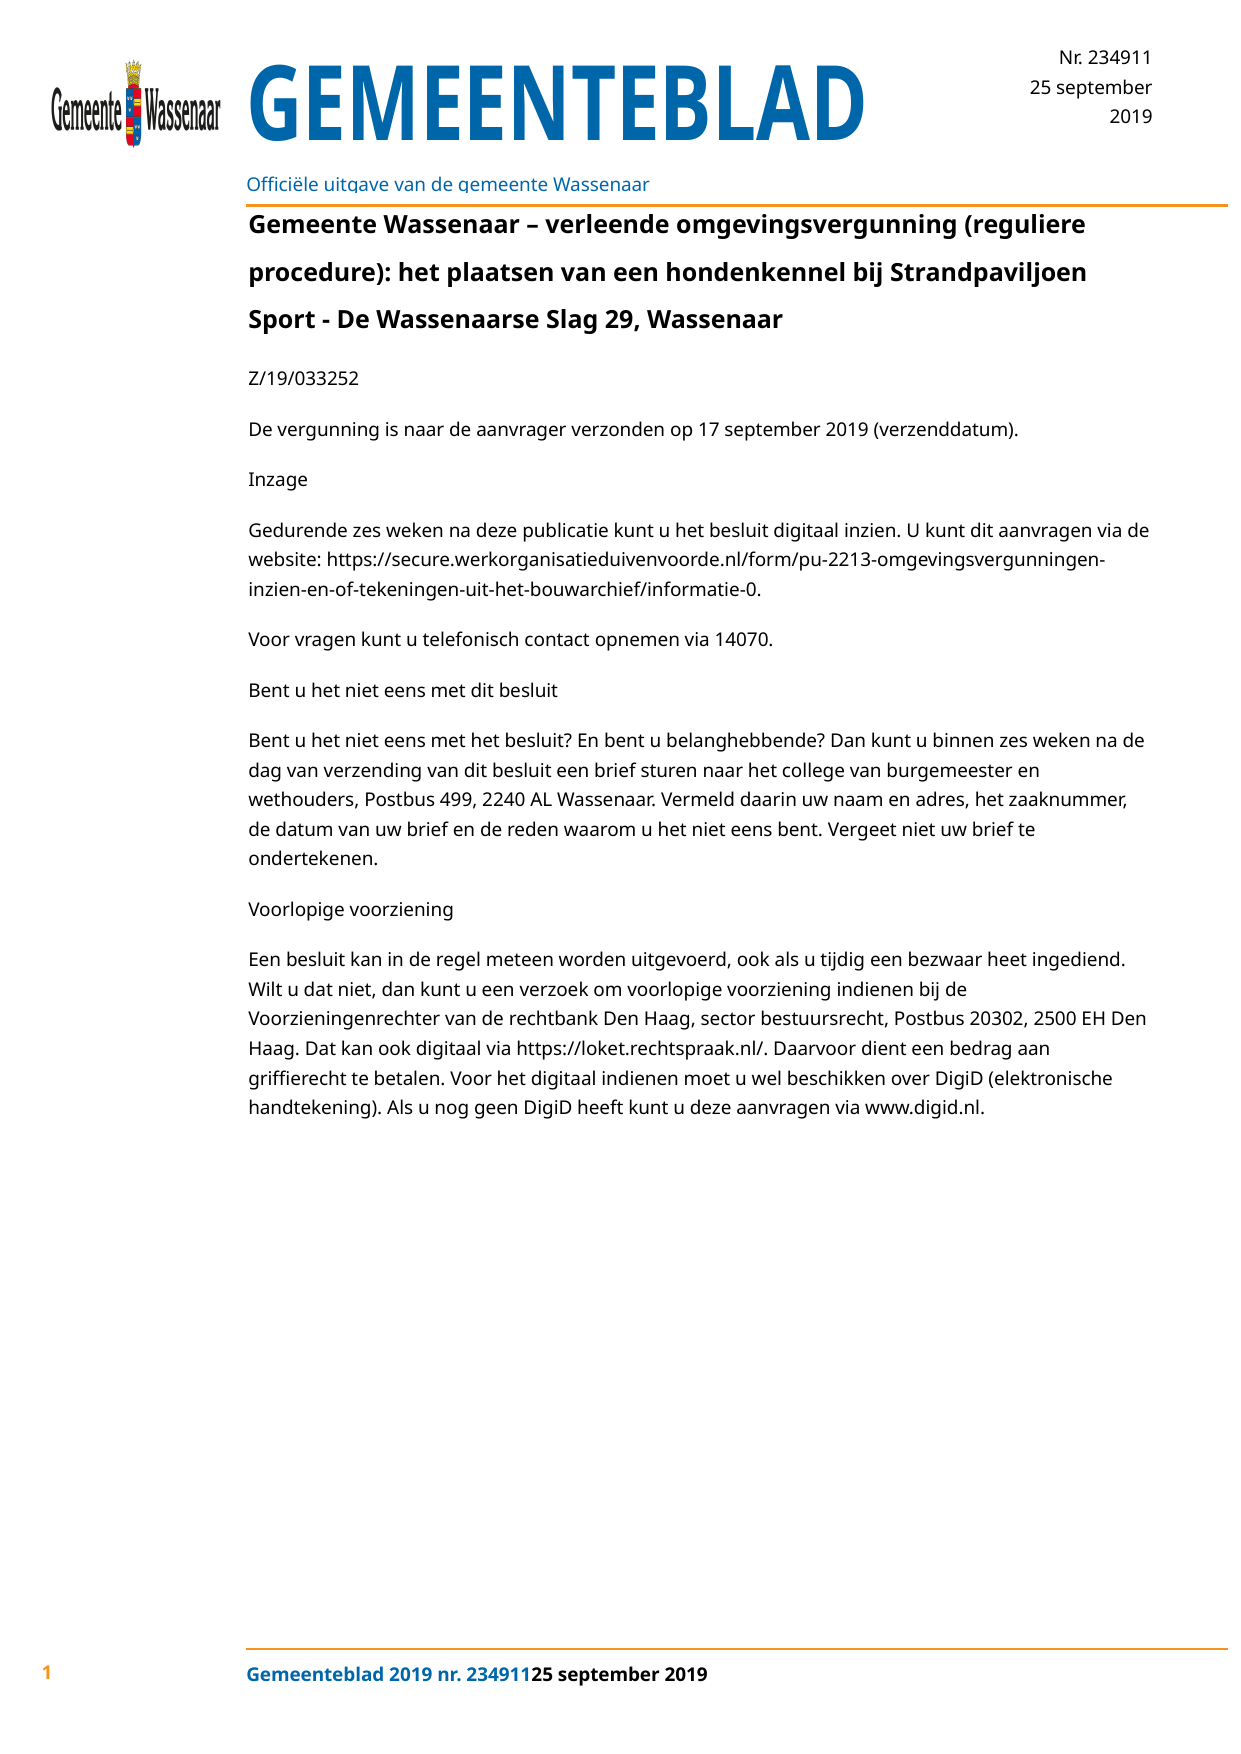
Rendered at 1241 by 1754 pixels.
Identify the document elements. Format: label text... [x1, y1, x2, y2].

text Voor vragen kunt u telefonisch contact opnemen via 14070. [248, 626, 1152, 652]
text Bent u het niet eens met dit besluit [248, 677, 1152, 702]
text Gemeente Wassenaar – verleende omgevingsvergunning (reguliere procedure): het plaatsen van een hondenkennel bij Strandpaviljoen Sport - De Wassenaarse Slag 29, Wassenaar [248, 207, 1152, 336]
text Inzage [248, 466, 1152, 492]
text Een besluit kan in de regel meteen worden uitgevoerd, ook als u tijdig een bezwaar heet ingediend. Wilt u dat niet, dan kunt u een verzoek om voorlopige voorziening indienen bij de Voorzieningenrechter van de rechtbank Den Haag, sector bestuursrecht, Postbus 20302, 2500 EH Den Haag. Dat kan ook digitaal via https://loket.rechtspraak.nl/. Daarvoor dient een bedrag aan griffierecht te betalen. Voor het digitaal indienen moet u wel beschikken over DigiD (elektronische handtekening). Als u nog geen DigiD heeft kunt u deze aanvragen via www.digid.nl. [248, 946, 1152, 1120]
text De vergunning is naar de aanvrager verzonden op 17 september 2019 (verzenddatum). [248, 416, 1152, 442]
text Z/19/033252 [248, 366, 1152, 391]
text Bent u het niet eens met het besluit? En bent u belanghebbende? Dan kunt u binnen zes weken na de dag van verzending van dit besluit een brief sturen naar het college van burgemeester en wethouders, Postbus 499, 2240 AL Wassenaar. Vermeld daarin uw naam en adres, het zaaknummer, de datum van uw brief en de reden waarom u het niet eens bent. Vergeet niet uw brief te ondertekenen. [248, 727, 1152, 871]
text Voorlopige voorziening [248, 896, 1152, 922]
picture [41, 47, 231, 172]
text Gedurende zes weken na deze publicatie kunt u het besluit digitaal inzien. U kunt dit aanvragen via de website: https://secure.werkorganisatieduivenvoorde.nl/form/pu-2213-omgevingsvergunningen-inzien-en-of-tekeningen-uit-het-bouwarchief/informatie-0. [248, 517, 1152, 602]
